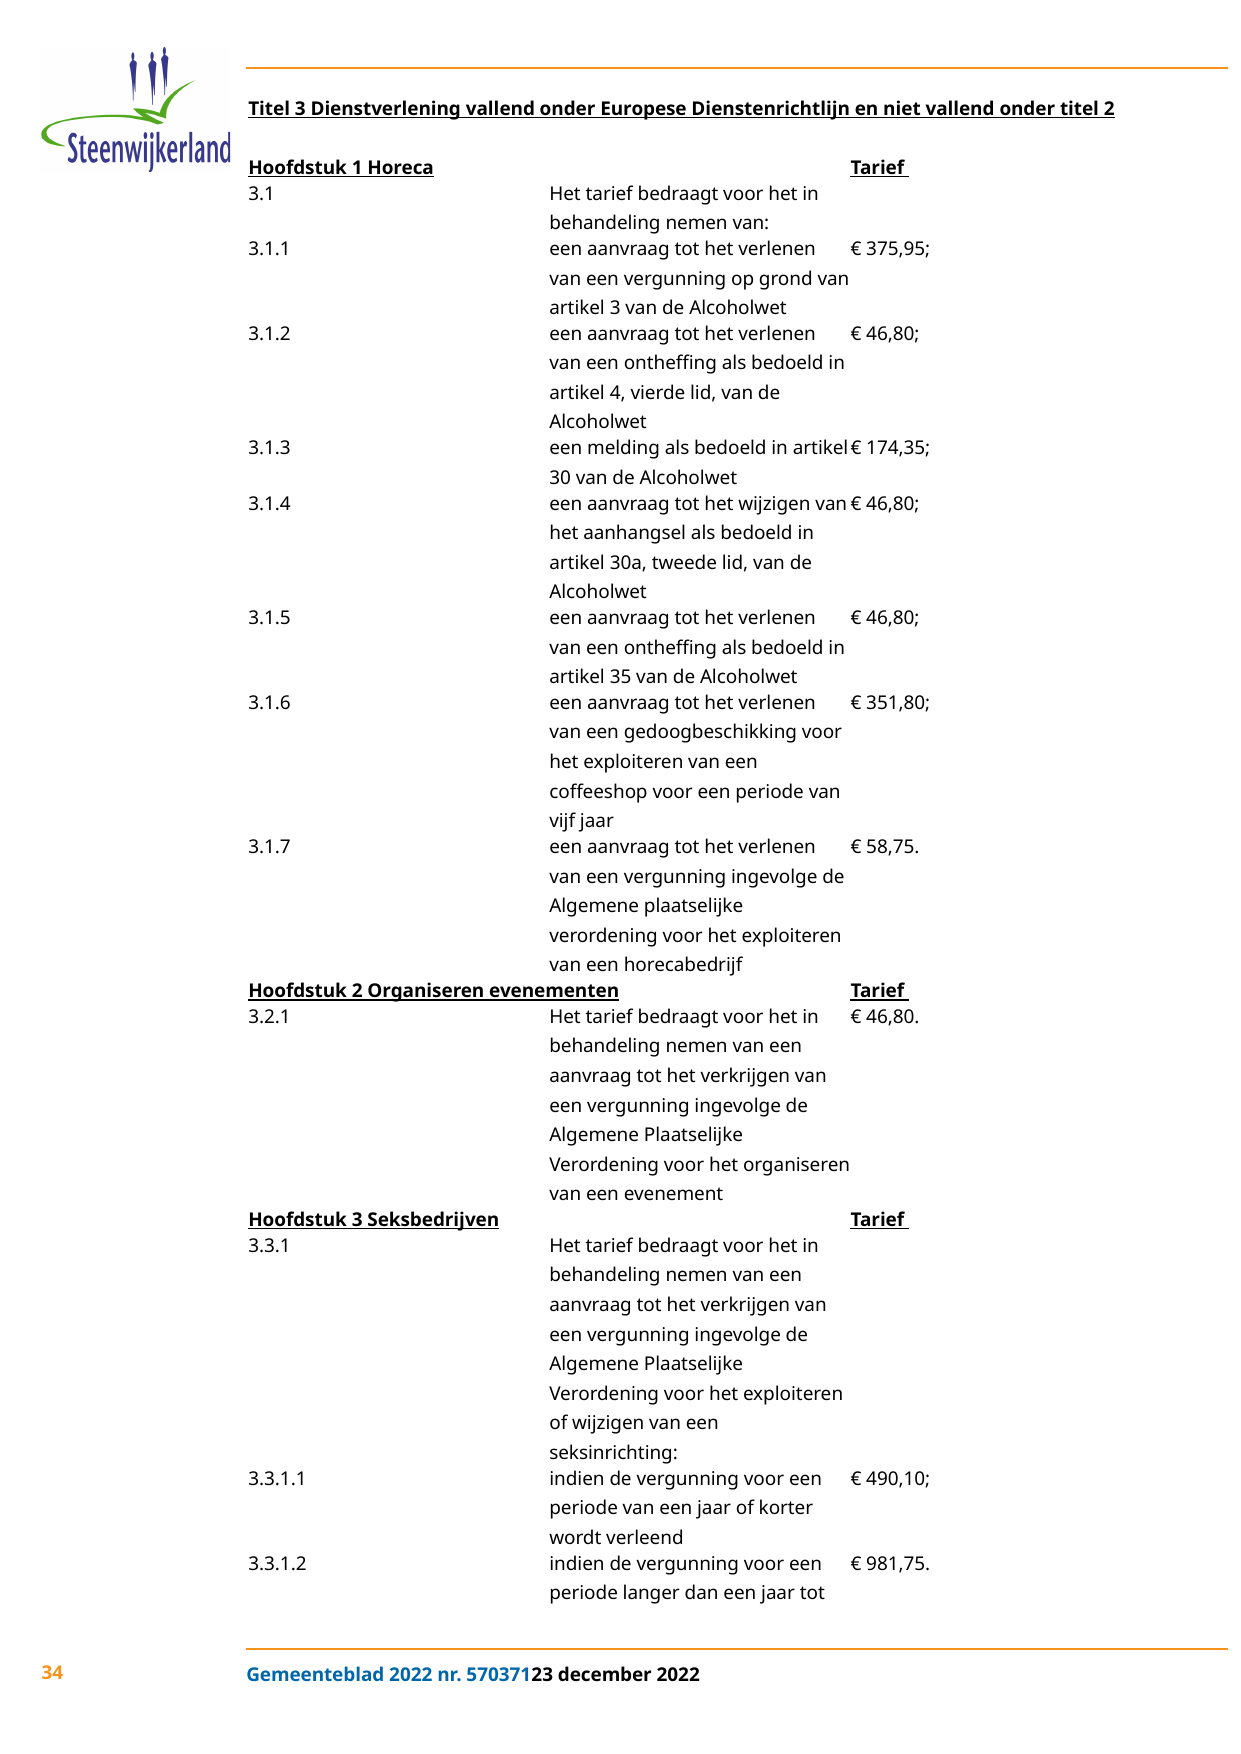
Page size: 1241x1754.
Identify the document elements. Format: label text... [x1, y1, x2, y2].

table_cell 3.3.1.1 [248, 1465, 549, 1550]
table_cell 3.1.2 [248, 320, 549, 434]
table_cell 3.3.1.2 [248, 1550, 549, 1605]
table_cell 3.1 [248, 180, 549, 235]
table_cell een aanvraag tot het verlenen van een ontheffing als bedoeld in artikel 4, vierde lid, van de Alcoholwet [549, 320, 850, 434]
table_cell [850, 1232, 1152, 1465]
table_cell 3.1.4 [248, 490, 549, 604]
table_cell 3.1.3 [248, 435, 549, 490]
table_cell Het tarief bedraagt voor het in behandeling nemen van een aanvraag tot het verkrijgen van een vergunning ingevolge de Algemene Plaatselijke Verordening voor het exploiteren of wijzigen van een seksinrichting: [549, 1232, 850, 1465]
table_cell € 46,80; [850, 604, 1152, 689]
table_cell € 375,95; [850, 235, 1152, 320]
table_cell 3.1.1 [248, 235, 549, 320]
table_cell een melding als bedoeld in artikel 30 van de Alcoholwet [549, 435, 850, 490]
table_cell € 46,80. [850, 1003, 1152, 1206]
table_cell Tarief [850, 977, 1152, 1003]
text Titel 3 Dienstverlening vallend onder Europese Dienstenrichtlijn en niet vallend onder titel 2 [248, 95, 1152, 121]
table_cell 3.3.1 [248, 1232, 549, 1465]
picture [41, 47, 231, 172]
table_cell [850, 180, 1152, 235]
table_cell een aanvraag tot het verlenen van een vergunning op grond van artikel 3 van de Alcoholwet [549, 235, 850, 320]
table_cell € 58,75. [850, 833, 1152, 977]
table_cell € 351,80; [850, 689, 1152, 833]
table_cell indien de vergunning voor een periode langer dan een jaar tot [549, 1550, 850, 1605]
table_cell een aanvraag tot het verlenen van een vergunning ingevolge de Algemene plaatselijke verordening voor het exploiteren van een horecabedrijf [549, 833, 850, 977]
table_cell € 490,10; [850, 1465, 1152, 1550]
table_header Hoofdstuk 1 Horeca [248, 154, 850, 180]
table_cell een aanvraag tot het verlenen van een ontheffing als bedoeld in artikel 35 van de Alcoholwet [549, 604, 850, 689]
table_cell een aanvraag tot het verlenen van een gedoogbeschikking voor het exploiteren van een coffeeshop voor een periode van vijf jaar [549, 689, 850, 833]
table_cell een aanvraag tot het wijzigen van het aanhangsel als bedoeld in artikel 30a, tweede lid, van de Alcoholwet [549, 490, 850, 604]
table_cell indien de vergunning voor een periode van een jaar of korter wordt verleend [549, 1465, 850, 1550]
table_cell Tarief [850, 1206, 1152, 1232]
table_cell 3.1.6 [248, 689, 549, 833]
table_cell € 46,80; [850, 320, 1152, 434]
table_cell Het tarief bedraagt voor het in behandeling nemen van: [549, 180, 850, 235]
table_cell € 174,35; [850, 435, 1152, 490]
table_cell € 981,75. [850, 1550, 1152, 1605]
table_header Tarief [850, 154, 1152, 180]
table_cell 3.2.1 [248, 1003, 549, 1206]
table_cell 3.1.7 [248, 833, 549, 977]
table_cell Hoofdstuk 2 Organiseren evenementen [248, 977, 850, 1003]
table_cell Hoofdstuk 3 Seksbedrijven [248, 1206, 850, 1232]
table_cell Het tarief bedraagt voor het in behandeling nemen van een aanvraag tot het verkrijgen van een vergunning ingevolge de Algemene Plaatselijke Verordening voor het organiseren van een evenement [549, 1003, 850, 1206]
table_cell 3.1.5 [248, 604, 549, 689]
table_cell € 46,80; [850, 490, 1152, 604]
